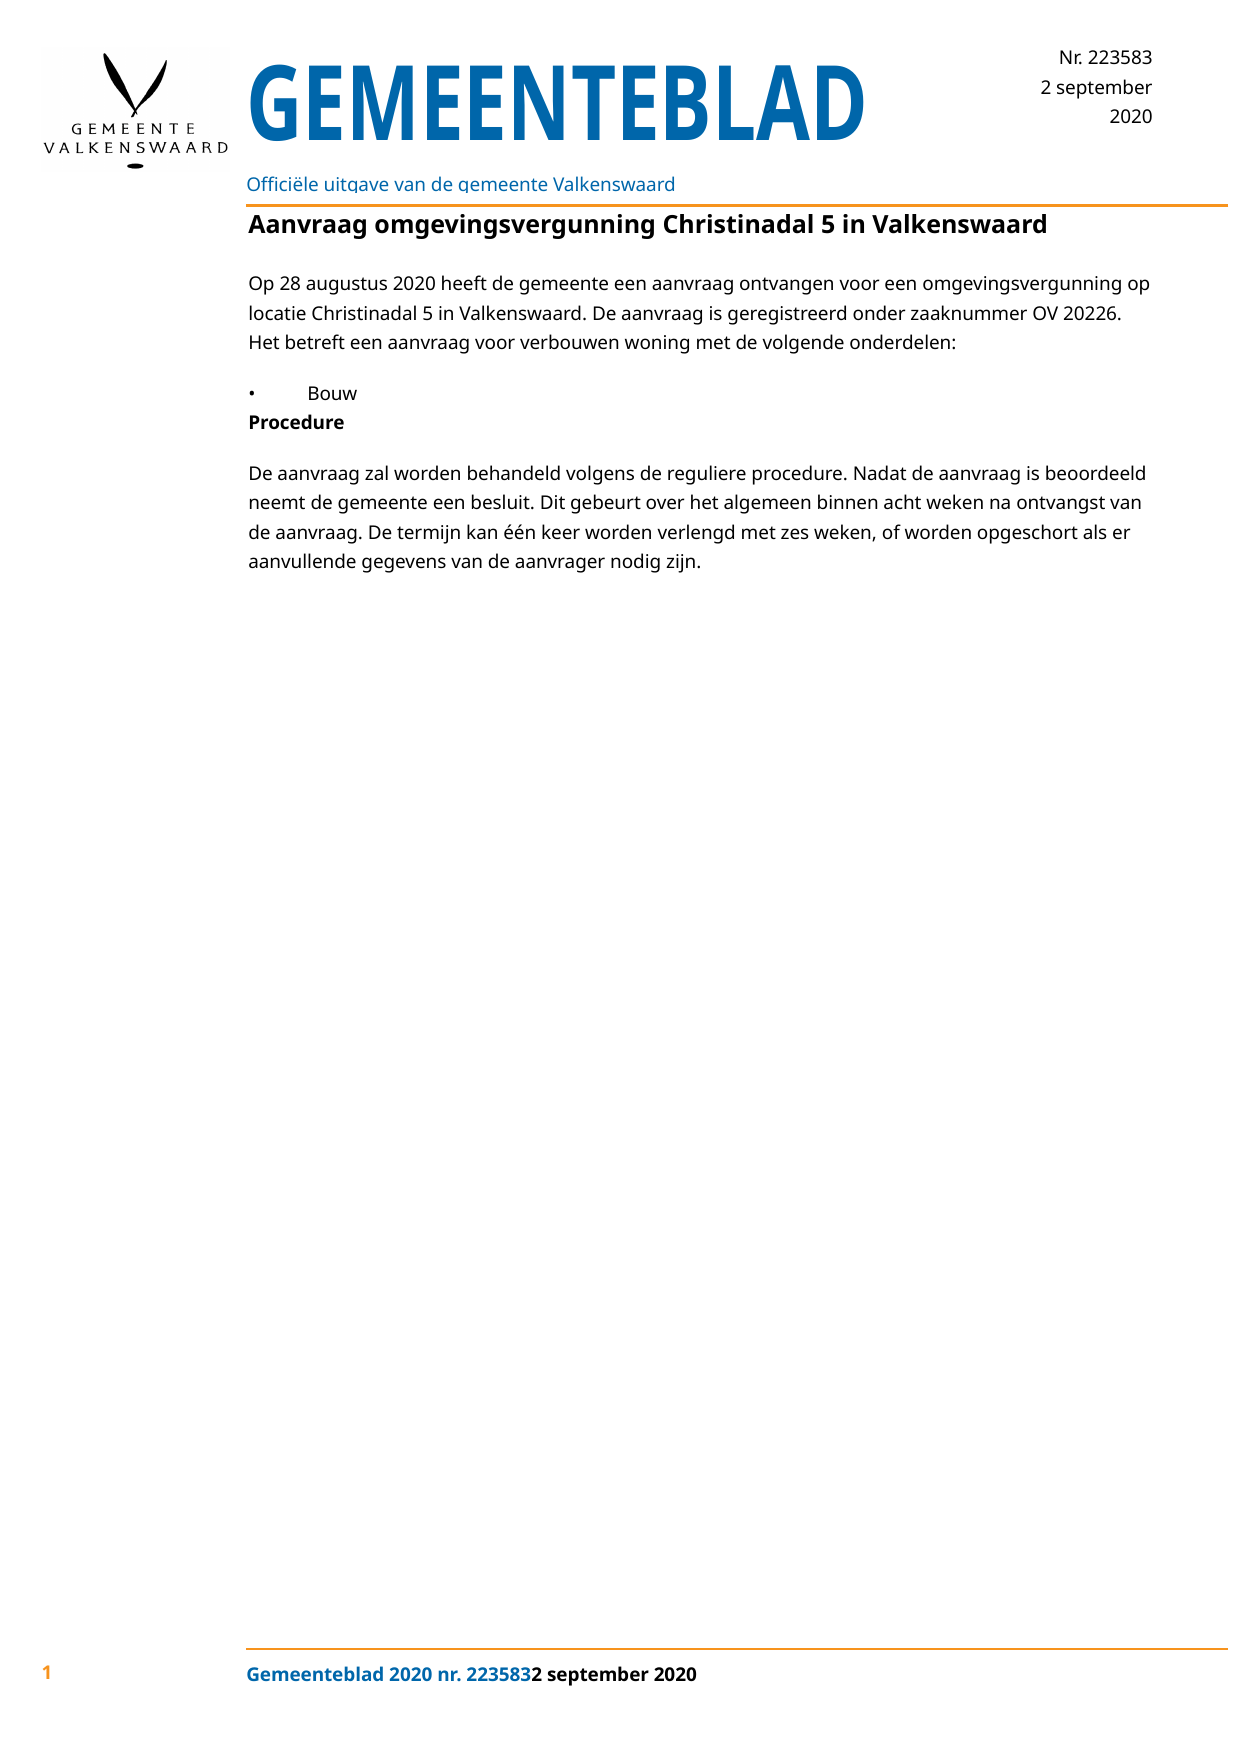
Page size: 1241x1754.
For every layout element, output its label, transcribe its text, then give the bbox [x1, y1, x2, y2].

text Op 28 augustus 2020 heeft de gemeente een aanvraag ontvangen voor een omgevingsvergunning op locatie Christinadal 5 in Valkenswaard. De aanvraag is geregistreerd onder zaaknummer OV 20226. Het betreft een aanvraag voor verbouwen woning met de volgende onderdelen: [248, 270, 1152, 355]
text De aanvraag zal worden behandeld volgens de reguliere procedure. Nadat de aanvraag is beoordeeld neemt de gemeente een besluit. Dit gebeurt over het algemeen binnen acht weken na ontvangst van de aanvraag. De termijn kan één keer worden verlengd met zes weken, of worden opgeschort als er aanvullende gegevens van de aanvrager nodig zijn. [248, 460, 1152, 574]
picture [41, 47, 231, 172]
list Bouw [248, 380, 1152, 406]
text Aanvraag omgevingsvergunning Christinadal 5 in Valkenswaard [248, 207, 1152, 241]
text Procedure [248, 409, 1152, 435]
